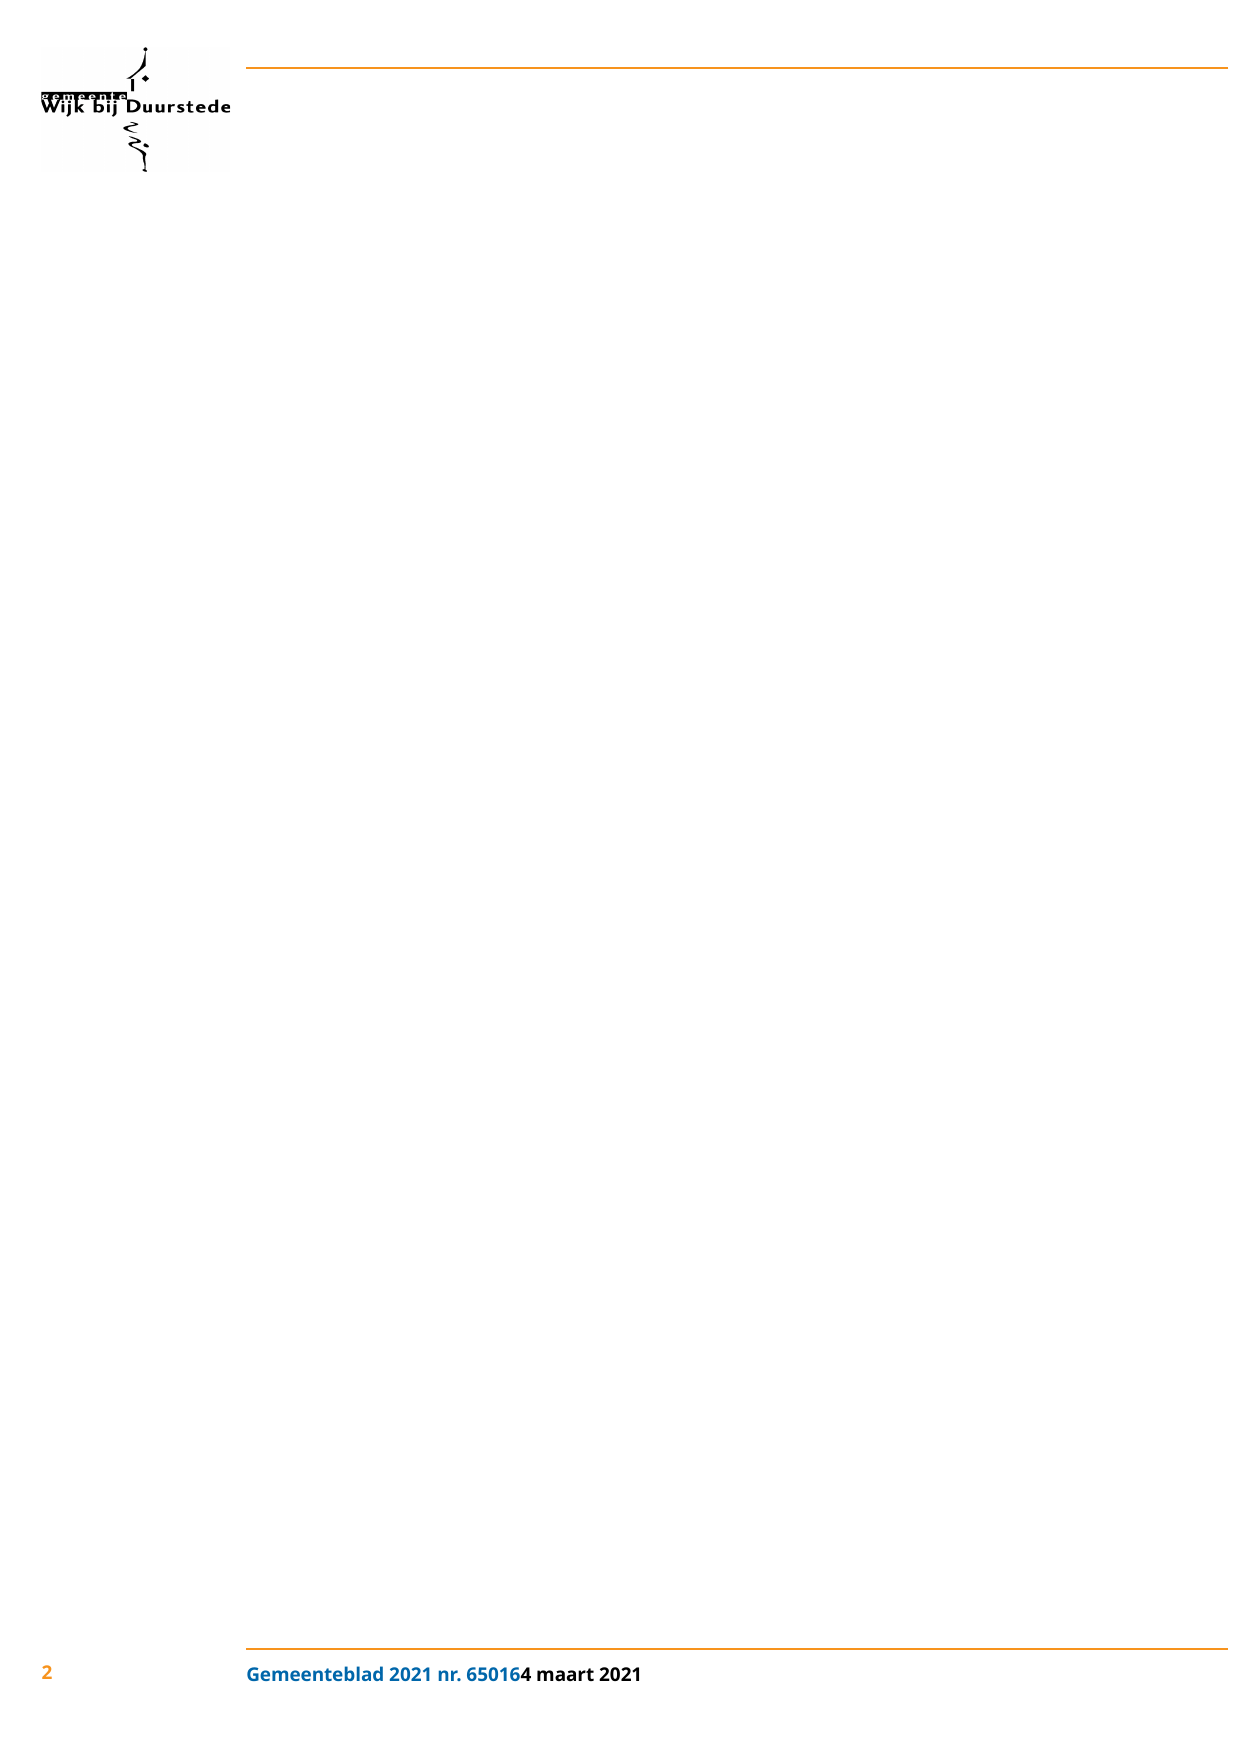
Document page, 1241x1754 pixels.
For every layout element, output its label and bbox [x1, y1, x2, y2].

picture [41, 47, 231, 172]
